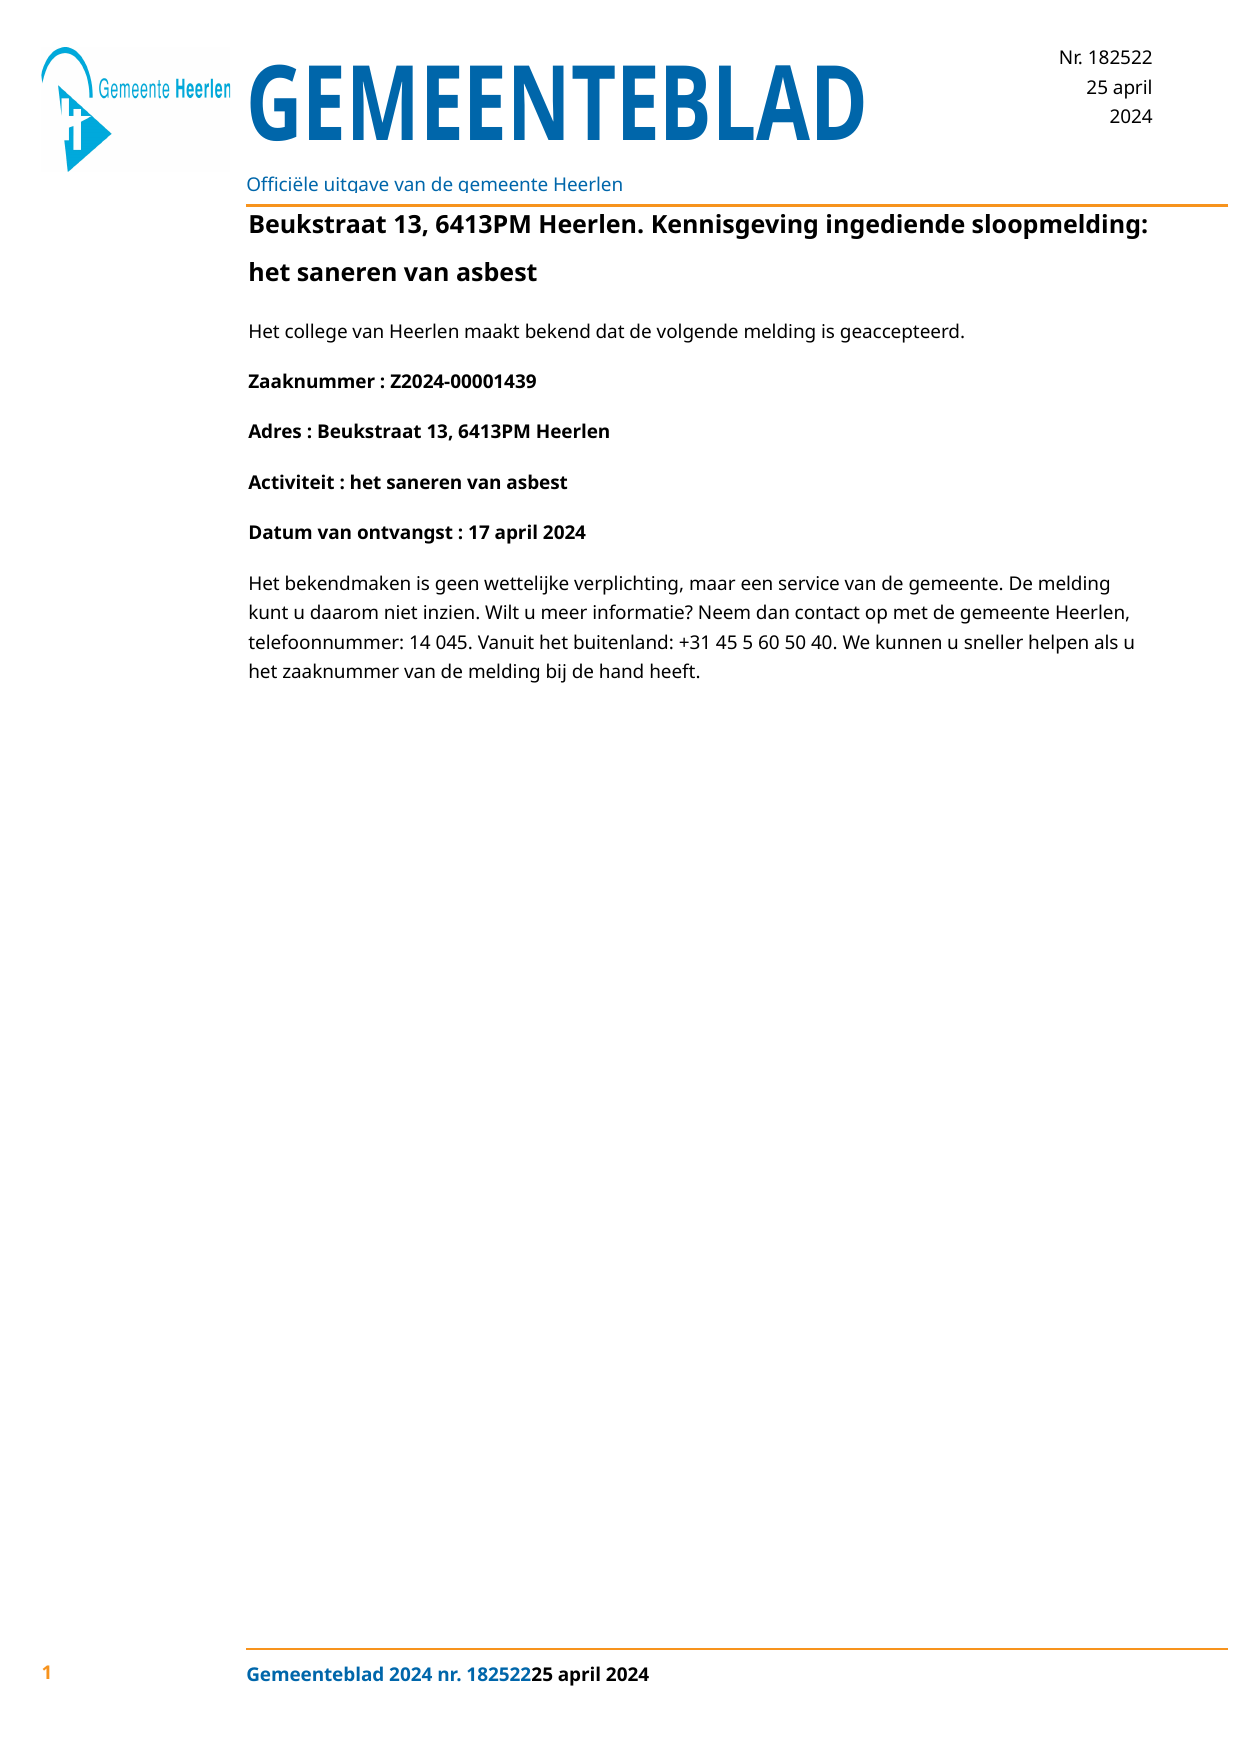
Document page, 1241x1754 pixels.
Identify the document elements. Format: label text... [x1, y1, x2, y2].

text Het college van Heerlen maakt bekend dat de volgende melding is geaccepteerd. [248, 318, 1152, 344]
text Beukstraat 13, 6413PM Heerlen. Kennisgeving ingediende sloopmelding: het saneren van asbest [248, 207, 1152, 288]
text Activiteit : het saneren van asbest [248, 469, 1152, 495]
text Zaaknummer : Z2024-00001439 [248, 368, 1152, 394]
picture [41, 47, 231, 172]
text Adres : Beukstraat 13, 6413PM Heerlen [248, 419, 1152, 444]
text Datum van ontvangst : 17 april 2024 [248, 519, 1152, 545]
picture [41, 47, 59, 70]
text Het bekendmaken is geen wettelijke verplichting, maar een service van de gemeente. De melding kunt u daarom niet inzien. Wilt u meer informatie? Neem dan contact op met de gemeente Heerlen, telefoonnummer: 14 045. Vanuit het buitenland: +31 45 5 60 50 40. We kunnen u sneller helpen als u het zaaknummer van de melding bij de hand heeft. [248, 570, 1152, 684]
